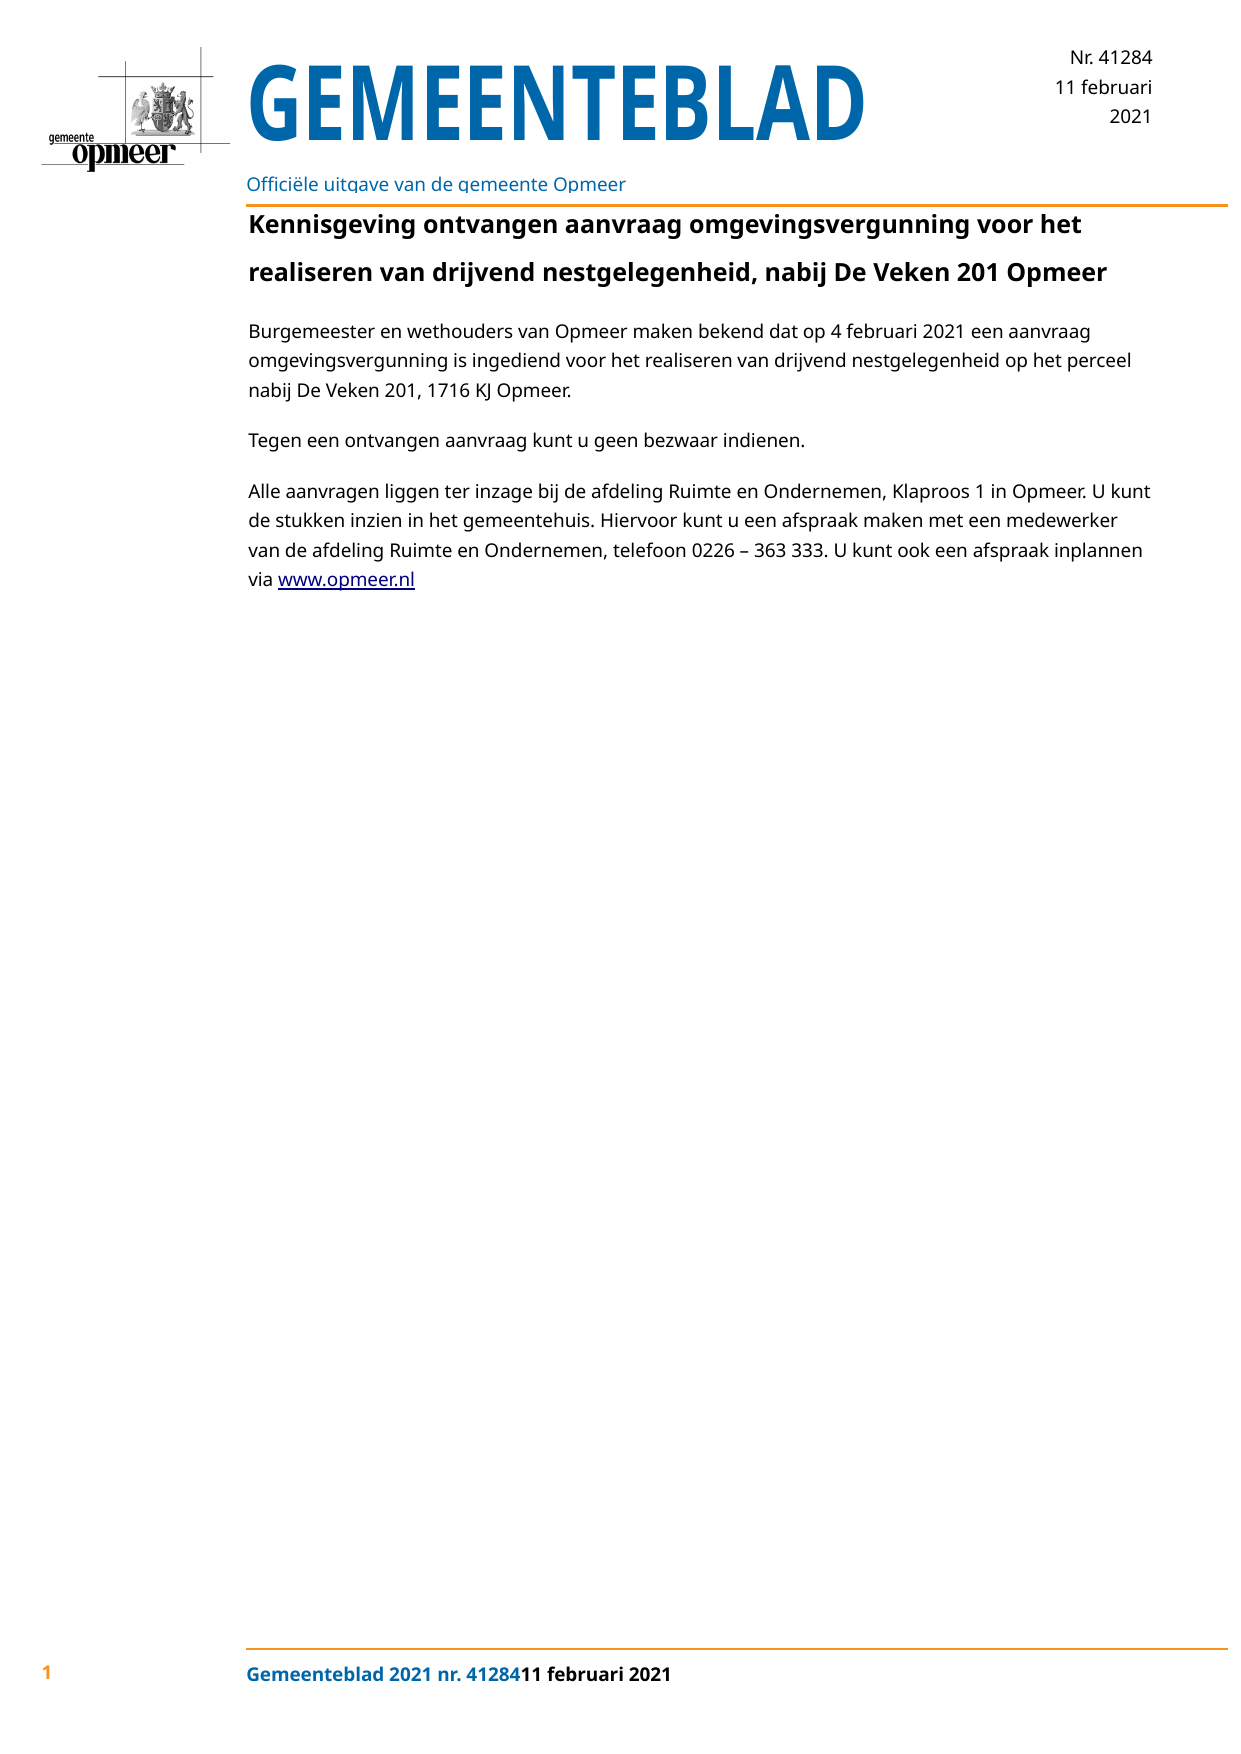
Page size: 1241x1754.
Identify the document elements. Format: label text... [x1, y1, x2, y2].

text Kennisgeving ontvangen aanvraag omgevingsvergunning voor het realiseren van drijvend nestgelegenheid, nabij De Veken 201 Opmeer [248, 207, 1152, 288]
text Tegen een ontvangen aanvraag kunt u geen bezwaar indienen. [248, 427, 1152, 453]
text Alle aanvragen liggen ter inzage bij de afdeling Ruimte en Ondernemen, Klaproos 1 in Opmeer. U kunt de stukken inzien in het gemeentehuis. Hiervoor kunt u een afspraak maken met een medewerker van de afdeling Ruimte en Ondernemen, telefoon 0226 – 363 333. U kunt ook een afspraak inplannen via www.opmeer.nl [248, 478, 1152, 592]
text Burgemeester en wethouders van Opmeer maken bekend dat op 4 februari 2021 een aanvraag omgevingsvergunning is ingediend voor het realiseren van drijvend nestgelegenheid op het perceel nabij De Veken 201, 1716 KJ Opmeer. [248, 318, 1152, 403]
picture [41, 47, 231, 172]
